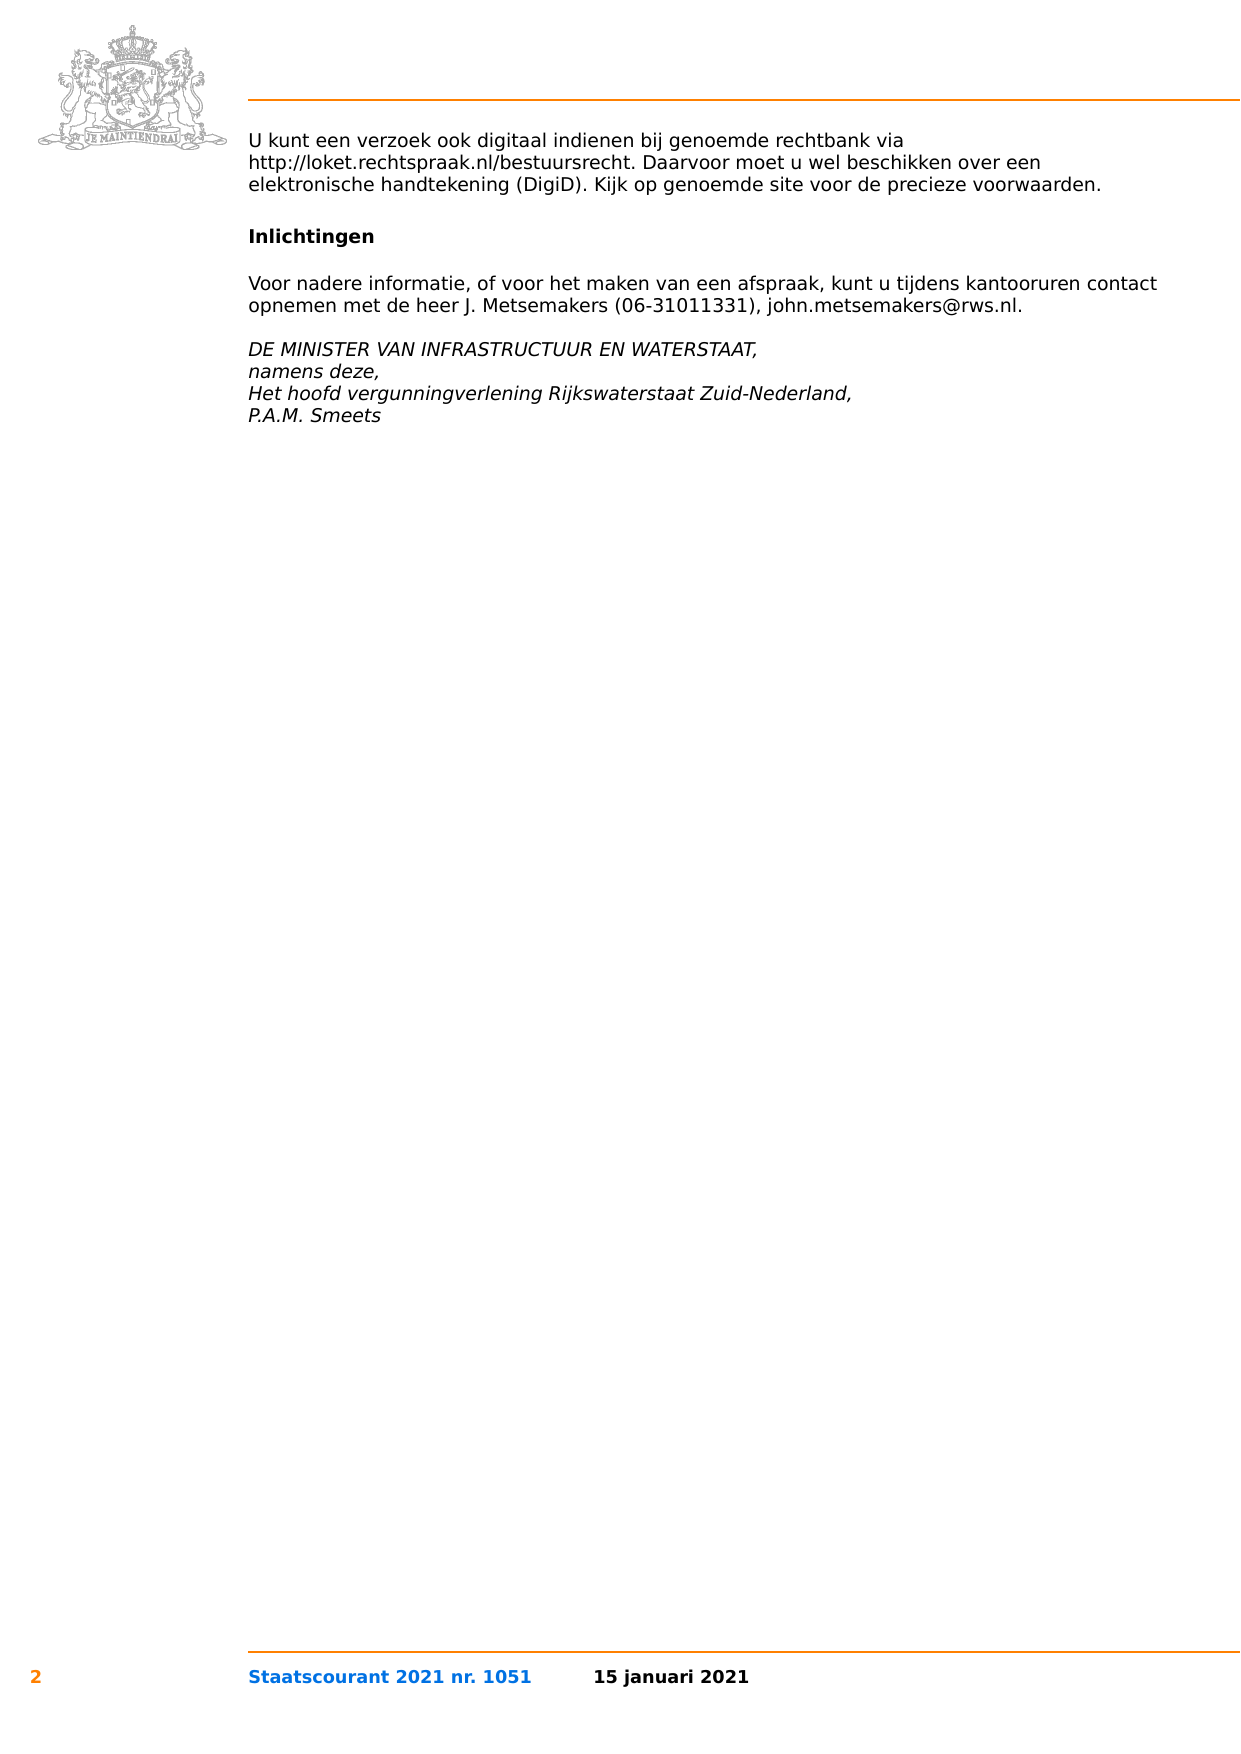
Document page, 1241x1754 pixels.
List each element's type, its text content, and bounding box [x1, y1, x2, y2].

picture [38, 25, 227, 150]
text Voor nadere informatie, of voor het maken van een afspraak, kunt u tijdens kantooruren contact opnemen met de heer J. Metsemakers (06-31011331), john.metsemakers@rws.nl. [248, 273, 1163, 317]
subtitle Inlichtingen [248, 226, 1163, 248]
text U kunt een verzoek ook digitaal indienen bij genoemde rechtbank via http://loket.rechtspraak.nl/bestuursrecht. Daarvoor moet u wel beschikken over een elektronische handtekening (DigiD). Kijk op genoemde site voor de precieze voorwaarden. [248, 130, 1163, 196]
text DE MINISTER VAN INFRASTRUCTUUR EN WATERSTAAT, namens deze, Het hoofd vergunningverlening Rijkswaterstaat Zuid-Nederland, P.A.M. Smeets [248, 339, 1163, 427]
